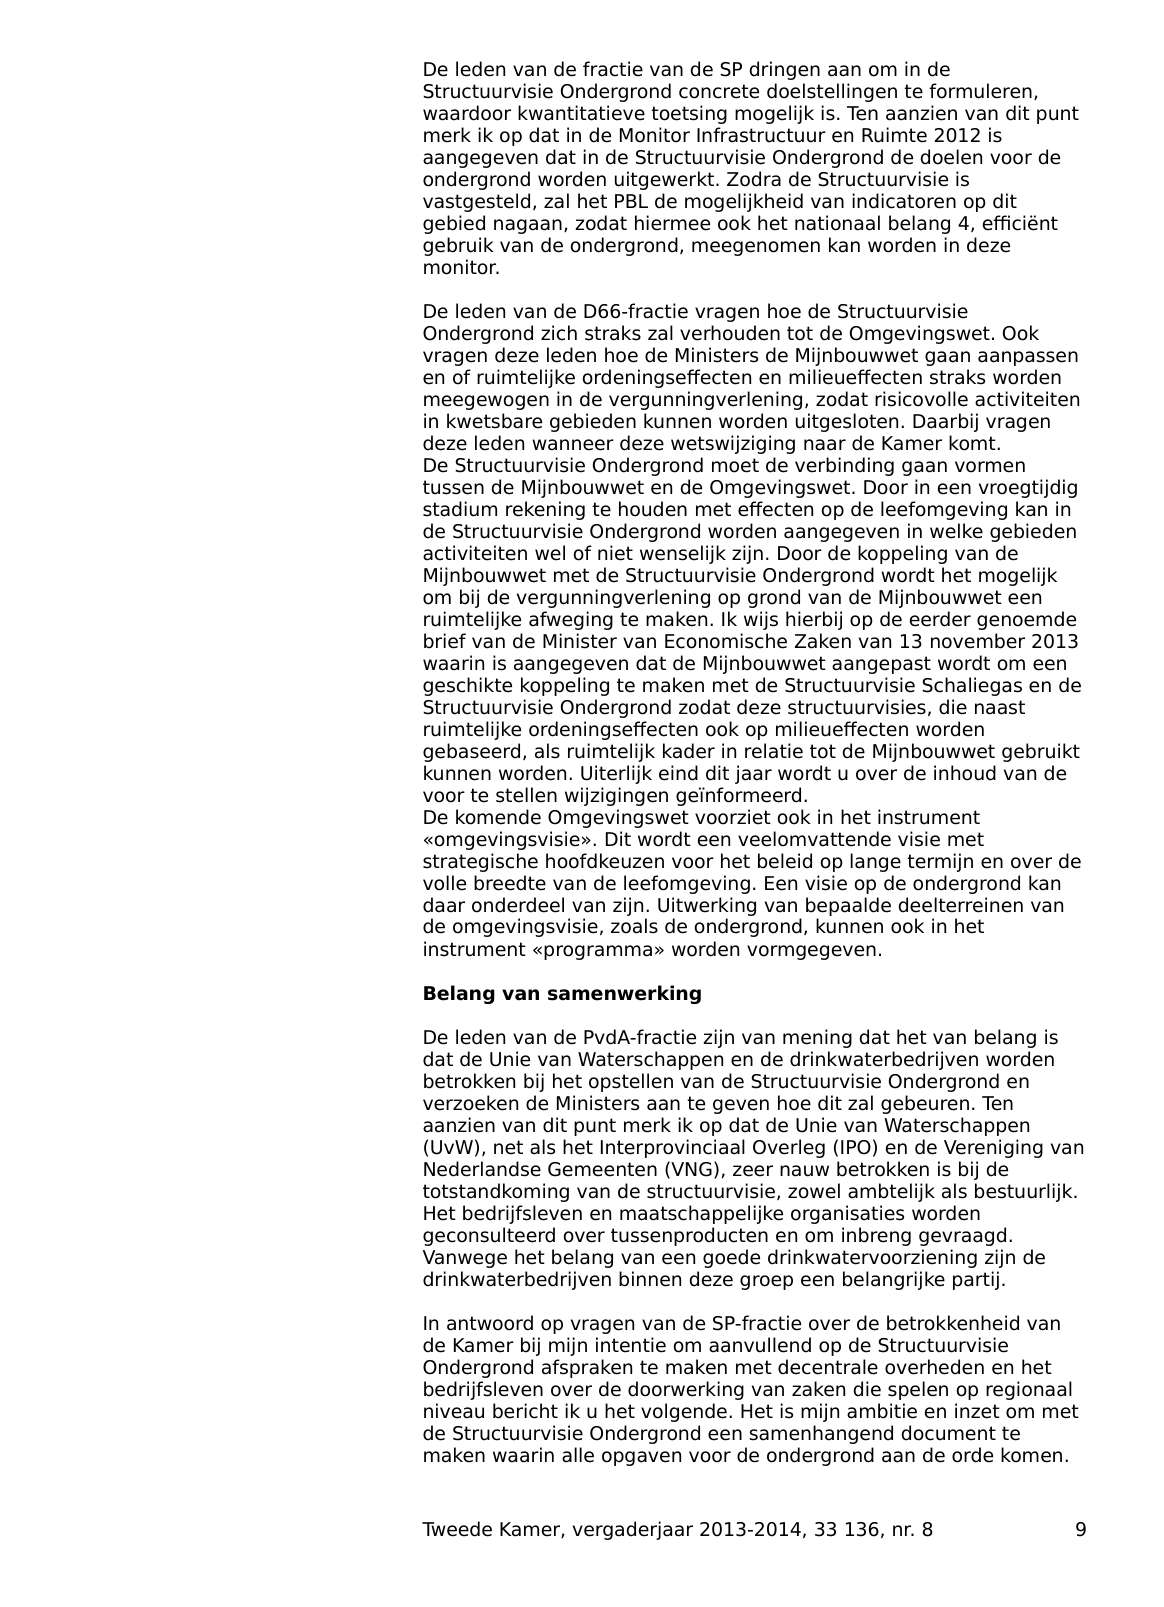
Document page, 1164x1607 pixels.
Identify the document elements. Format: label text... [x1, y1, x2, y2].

text In antwoord op vragen van de SP-fractie over de betrokkenheid van de Kamer bij mijn intentie om aanvullend op de Structuurvisie Ondergrond afspraken te maken met decentrale overheden en het bedrijfsleven over de doorwerking van zaken die spelen op regionaal niveau bericht ik u het volgende. Het is mijn ambitie en inzet om met de Structuurvisie Ondergrond een samenhangend document te maken waarin alle opgaven voor de ondergrond aan de orde komen. [422, 1313, 1087, 1467]
subtitle Belang van samenwerking [422, 983, 1087, 1004]
text De Structuurvisie Ondergrond moet de verbinding gaan vormen tussen de Mijnbouwwet en de Omgevingswet. Door in een vroegtijdig stadium rekening te houden met effecten op de leefomgeving kan in de Structuurvisie Ondergrond worden aangegeven in welke gebieden activiteiten wel of niet wenselijk zijn. Door de koppeling van de Mijnbouwwet met de Structuurvisie Ondergrond wordt het mogelijk om bij de vergunningverlening op grond van de Mijnbouwwet een ruimtelijke afweging te maken. Ik wijs hierbij op de eerder genoemde brief van de Minister van Economische Zaken van 13 november 2013 waarin is aangegeven dat de Mijnbouwwet aangepast wordt om een geschikte koppeling te maken met de Structuurvisie Schaliegas en de Structuurvisie Ondergrond zodat deze structuurvisies, die naast ruimtelijke ordeningseffecten ook op milieueffecten worden gebaseerd, als ruimtelijk kader in relatie tot de Mijnbouwwet gebruikt kunnen worden. Uiterlijk eind dit jaar wordt u over de inhoud van de voor te stellen wijzigingen geïnformeerd. [422, 455, 1087, 807]
text De leden van de D66-fractie vragen hoe de Structuurvisie Ondergrond zich straks zal verhouden tot de Omgevingswet. Ook vragen deze leden hoe de Ministers de Mijnbouwwet gaan aanpassen en of ruimtelijke ordeningseffecten en milieueffecten straks worden meegewogen in de vergunningverlening, zodat risicovolle activiteiten in kwetsbare gebieden kunnen worden uitgesloten. Daarbij vragen deze leden wanneer deze wetswijziging naar de Kamer komt. [422, 301, 1087, 455]
text De komende Omgevingswet voorziet ook in het instrument «omgevingsvisie». Dit wordt een veelomvattende visie met strategische hoofdkeuzen voor het beleid op lange termijn en over de volle breedte van de leefomgeving. Een visie op de ondergrond kan daar onderdeel van zijn. Uitwerking van bepaalde deelterreinen van de omgevingsvisie, zoals de ondergrond, kunnen ook in het instrument «programma» worden vormgegeven. [422, 807, 1087, 960]
text De leden van de fractie van de SP dringen aan om in de Structuurvisie Ondergrond concrete doelstellingen te formuleren, waardoor kwantitatieve toetsing mogelijk is. Ten aanzien van dit punt merk ik op dat in de Monitor Infrastructuur en Ruimte 2012 is aangegeven dat in de Structuurvisie Ondergrond de doelen voor de ondergrond worden uitgewerkt. Zodra de Structuurvisie is vastgesteld, zal het PBL de mogelijkheid van indicatoren op dit gebied nagaan, zodat hiermee ook het nationaal belang 4, efficiënt gebruik van de ondergrond, meegenomen kan worden in deze monitor. [422, 59, 1087, 279]
text De leden van de PvdA-fractie zijn van mening dat het van belang is dat de Unie van Waterschappen en de drinkwaterbedrijven worden betrokken bij het opstellen van de Structuurvisie Ondergrond en verzoeken de Ministers aan te geven hoe dit zal gebeuren. Ten aanzien van dit punt merk ik op dat de Unie van Waterschappen (UvW), net als het Interprovinciaal Overleg (IPO) en de Vereniging van Nederlandse Gemeenten (VNG), zeer nauw betrokken is bij de totstandkoming van de structuurvisie, zowel ambtelijk als bestuurlijk. Het bedrijfsleven en maatschappelijke organisaties worden geconsulteerd over tussenproducten en om inbreng gevraagd. Vanwege het belang van een goede drinkwatervoorziening zijn de drinkwaterbedrijven binnen deze groep een belangrijke partij. [422, 1027, 1087, 1291]
